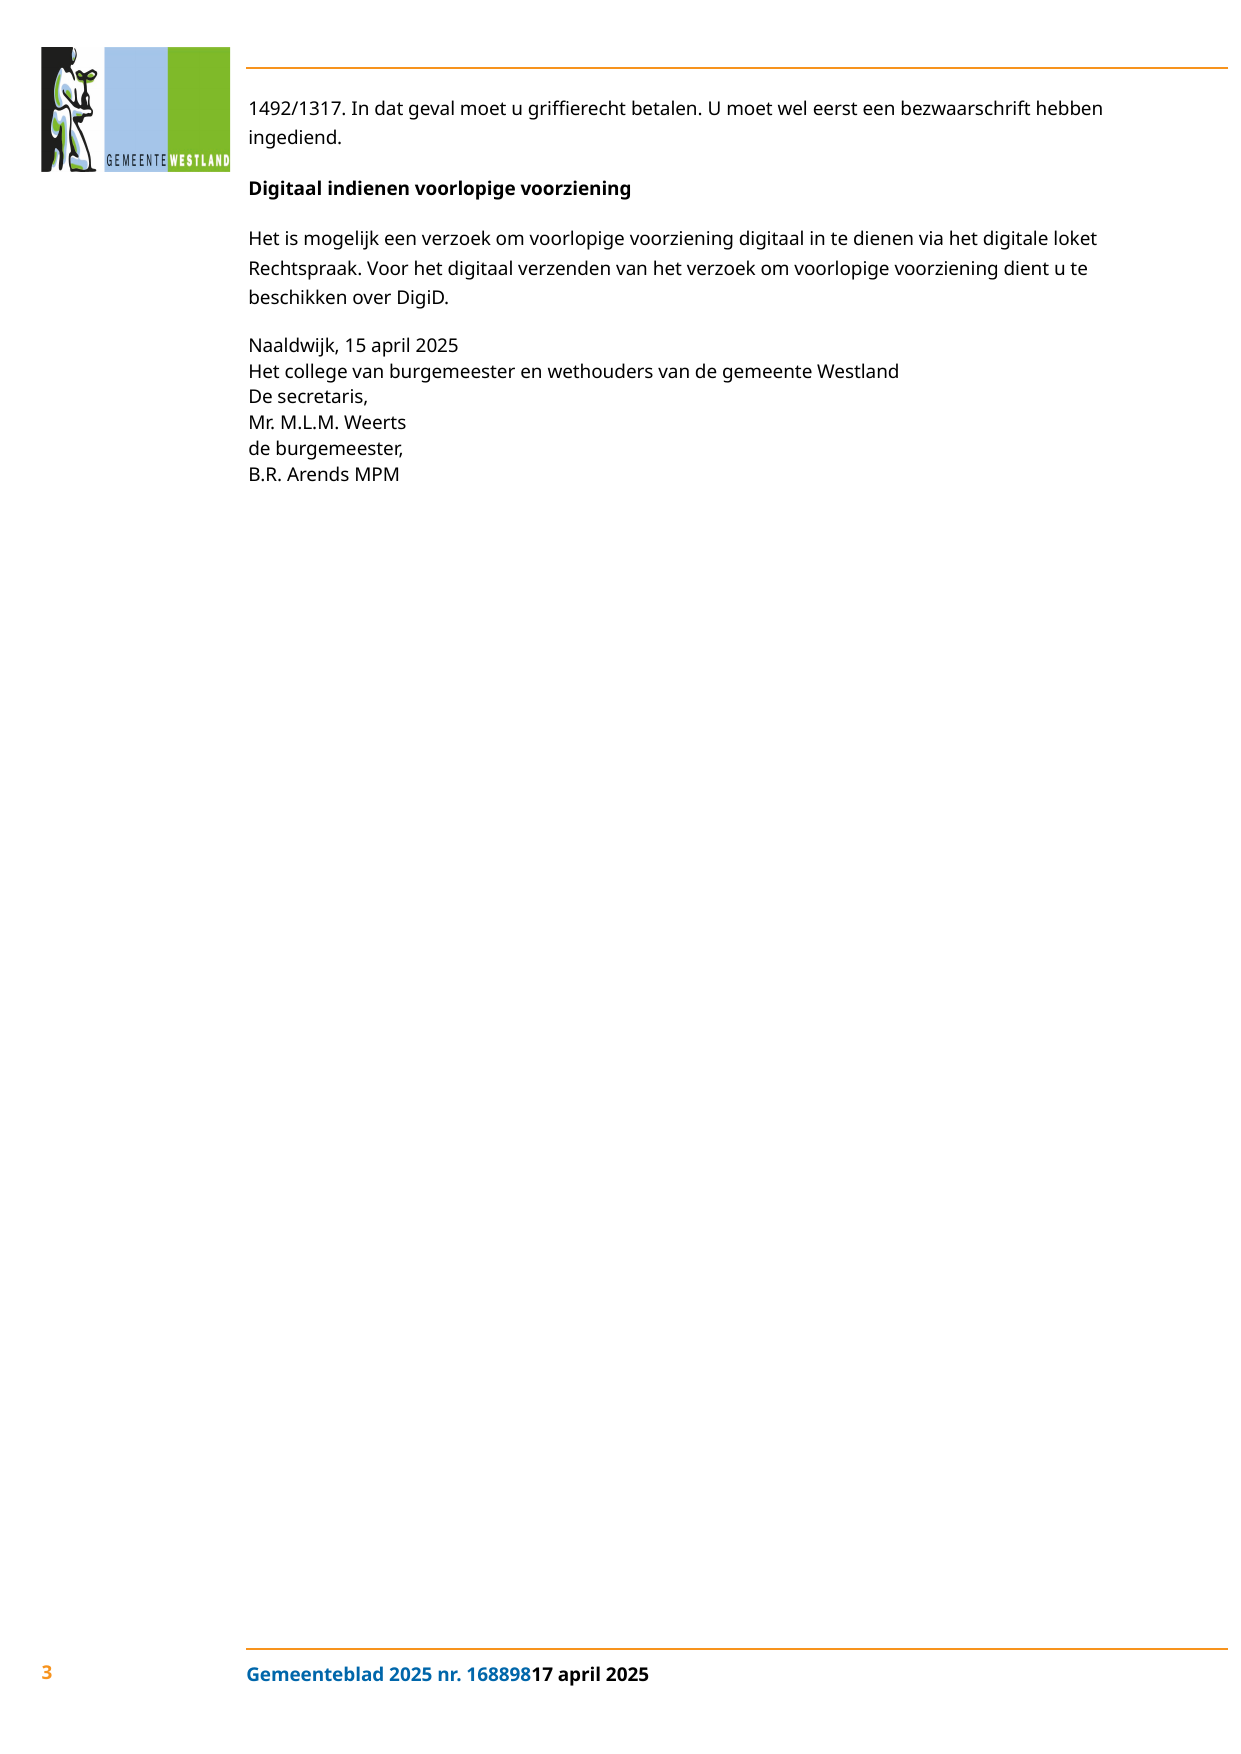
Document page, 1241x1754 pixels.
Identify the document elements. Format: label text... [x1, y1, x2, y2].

text Digitaal indienen voorlopige voorziening [248, 175, 1152, 201]
text Naaldwijk, 15 april 2025 [248, 332, 1152, 358]
picture [41, 47, 231, 172]
text Mr. M.L.M. Weerts [248, 409, 1152, 435]
text Het is mogelijk een verzoek om voorlopige voorziening digitaal in te dienen via het digitale loket Rechtspraak. Voor het digitaal verzenden van het verzoek om voorlopige voorziening dient u te beschikken over DigiD. [248, 225, 1152, 310]
text 1492/1317. In dat geval moet u griffierecht betalen. U moet wel eerst een bezwaarschrift hebben ingediend. [248, 95, 1152, 150]
text de burgemeester, [248, 435, 1152, 461]
text De secretaris, [248, 384, 1152, 409]
text B.R. Arends MPM [248, 461, 1152, 487]
text Het college van burgemeester en wethouders van de gemeente Westland [248, 358, 1152, 384]
